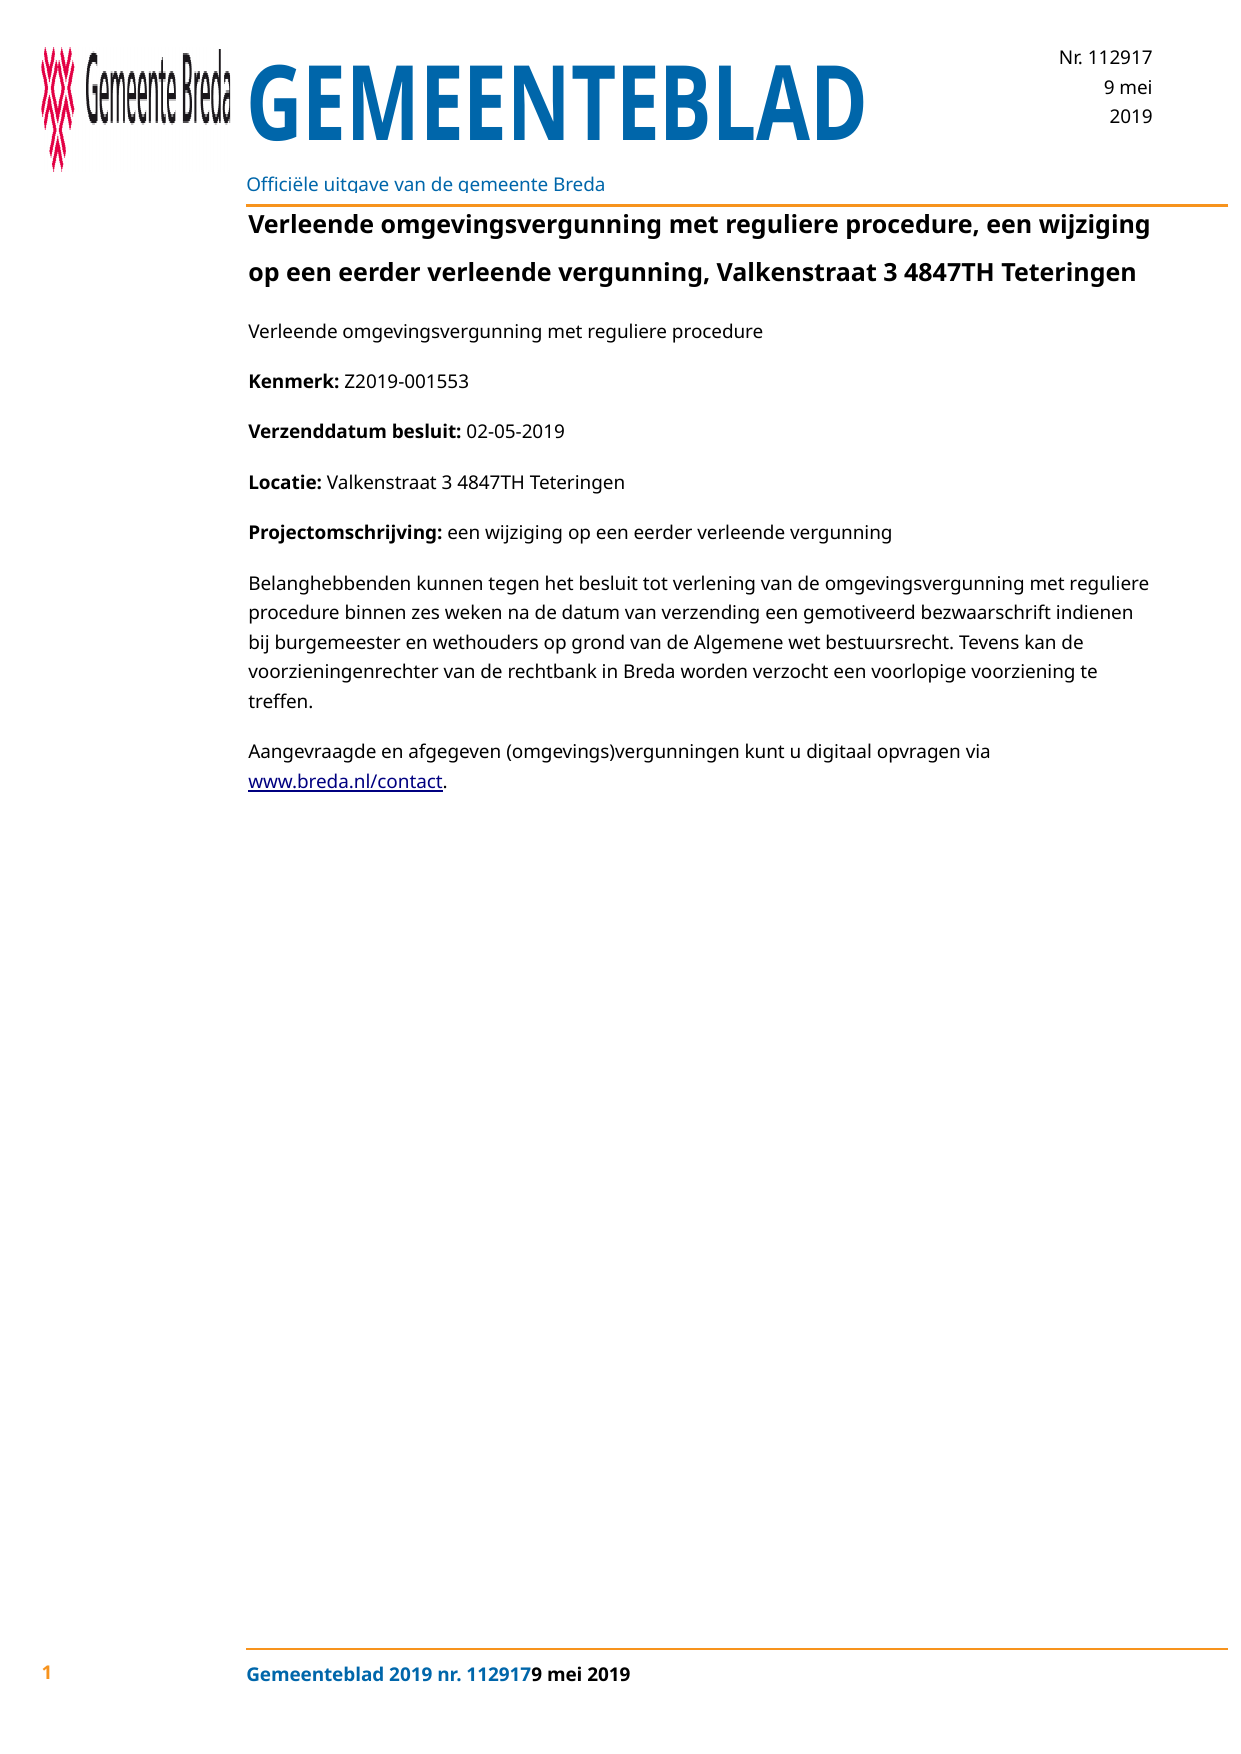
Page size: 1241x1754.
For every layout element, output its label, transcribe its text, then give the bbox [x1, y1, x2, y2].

text Locatie: Valkenstraat 3 4847TH Teteringen [248, 469, 1152, 495]
text Projectomschrijving: een wijziging op een eerder verleende vergunning [248, 519, 1152, 545]
picture [41, 47, 231, 172]
text Aangevraagde en afgegeven (omgevings)vergunningen kunt u digitaal opvragen via www.breda.nl/contact. [248, 739, 1152, 794]
text Verleende omgevingsvergunning met reguliere procedure, een wijziging op een eerder verleende vergunning, Valkenstraat 3 4847TH Teteringen [248, 207, 1152, 288]
text Verleende omgevingsvergunning met reguliere procedure [248, 318, 1152, 344]
text Belanghebbenden kunnen tegen het besluit tot verlening van de omgevingsvergunning met reguliere procedure binnen zes weken na de datum van verzending een gemotiveerd bezwaarschrift indienen bij burgemeester en wethouders op grond van de Algemene wet bestuursrecht. Tevens kan de voorzieningenrechter van de rechtbank in Breda worden verzocht een voorlopige voorziening te treffen. [248, 570, 1152, 714]
text Kenmerk: Z2019-001553 [248, 368, 1152, 394]
text Verzenddatum besluit: 02-05-2019 [248, 419, 1152, 444]
